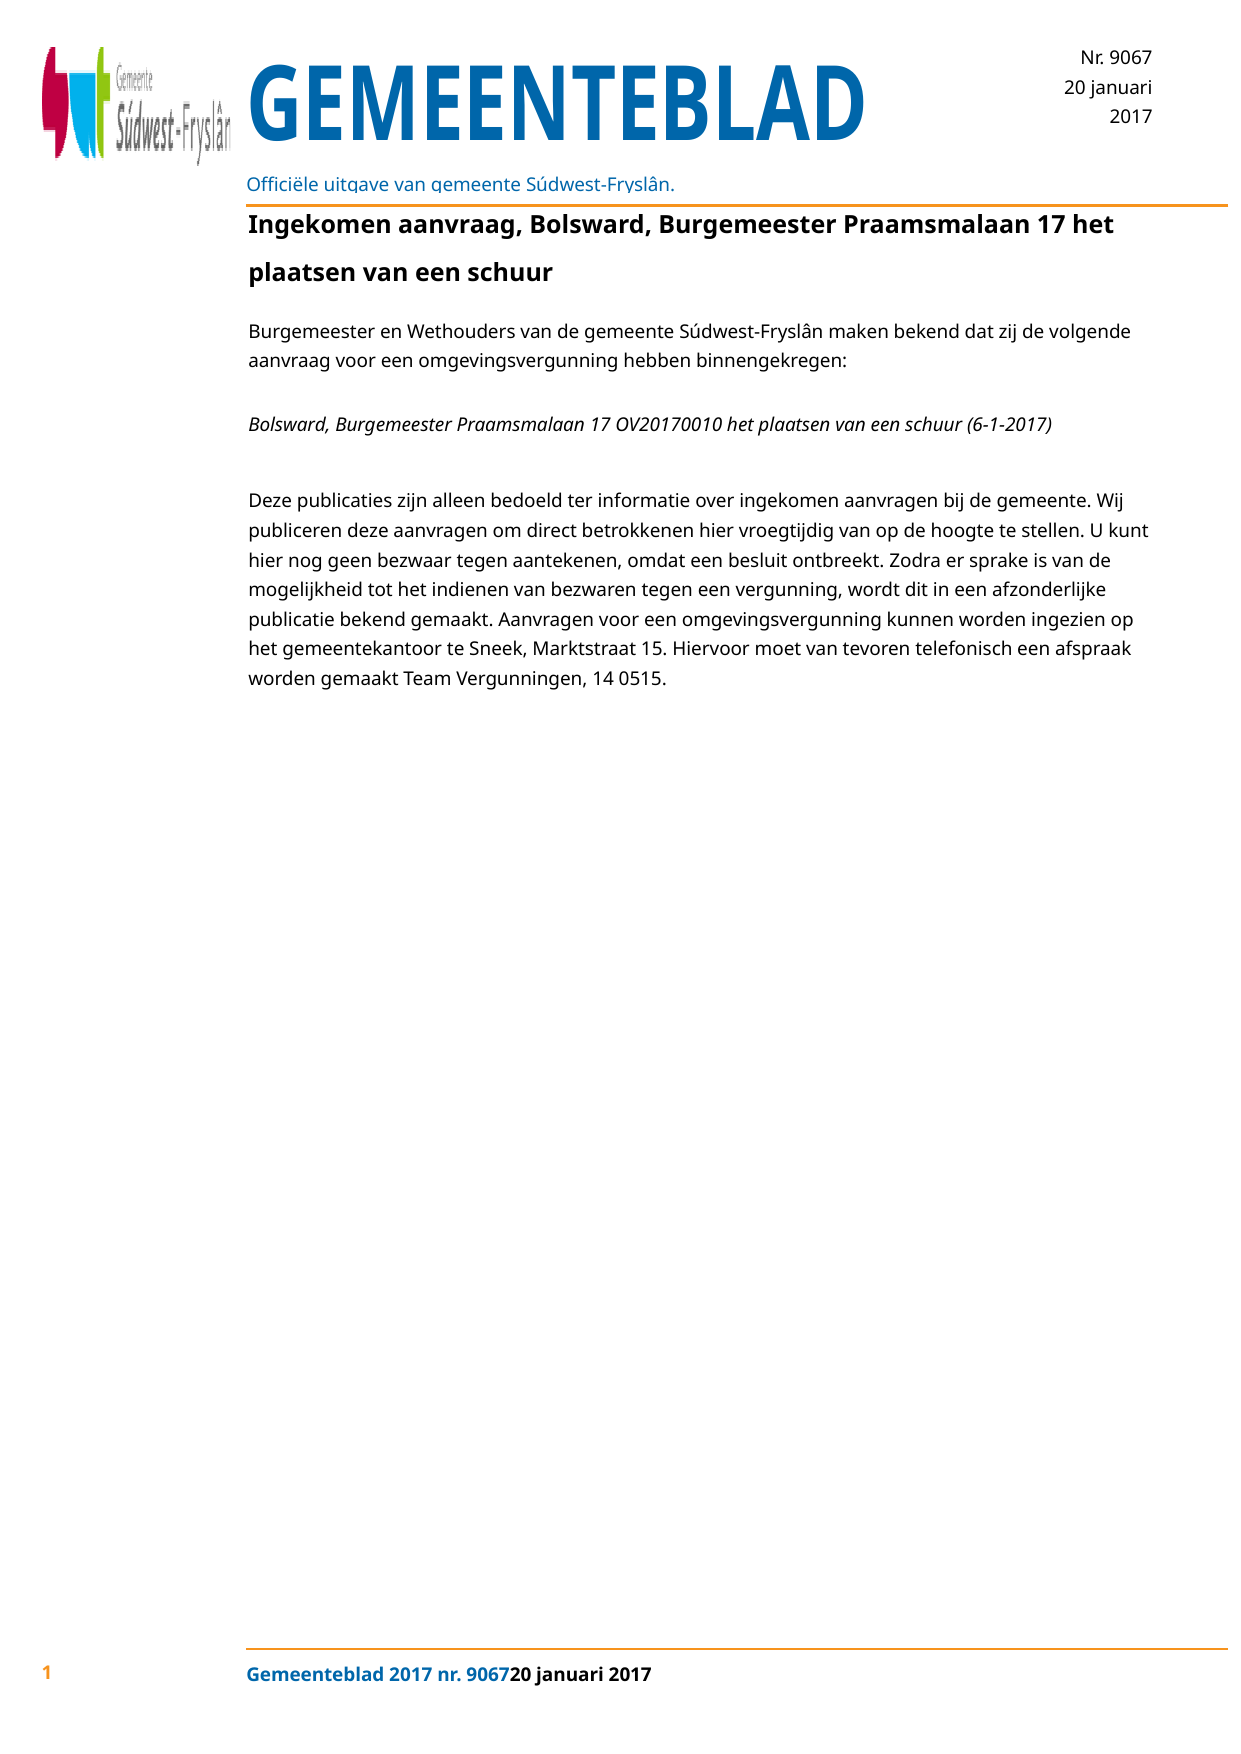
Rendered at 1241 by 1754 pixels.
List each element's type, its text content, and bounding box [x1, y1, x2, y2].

text Deze publicaties zijn alleen bedoeld ter informatie over ingekomen aanvragen bij de gemeente. Wij publiceren deze aanvragen om direct betrokkenen hier vroegtijdig van op de hoogte te stellen. U kunt hier nog geen bezwaar tegen aantekenen, omdat een besluit ontbreekt. Zodra er sprake is van de mogelijkheid tot het indienen van bezwaren tegen een vergunning, wordt dit in een afzonderlijke publicatie bekend gemaakt. Aanvragen voor een omgevingsvergunning kunnen worden ingezien op het gemeentekantoor te Sneek, Marktstraat 15. Hiervoor moet van tevoren telefonisch een afspraak worden gemaakt Team Vergunningen, 14 0515. [248, 488, 1152, 691]
text Burgemeester en Wethouders van de gemeente Súdwest-Fryslân maken bekend dat zij de volgende aanvraag voor een omgevingsvergunning hebben binnengekregen: [248, 318, 1152, 373]
text Ingekomen aanvraag, Bolsward, Burgemeester Praamsmalaan 17 het plaatsen van een schuur [248, 207, 1152, 288]
picture [41, 47, 231, 172]
text Bolsward, Burgemeester Praamsmalaan 17 OV20170010 het plaatsen van een schuur (6-1-2017) [248, 411, 1152, 437]
